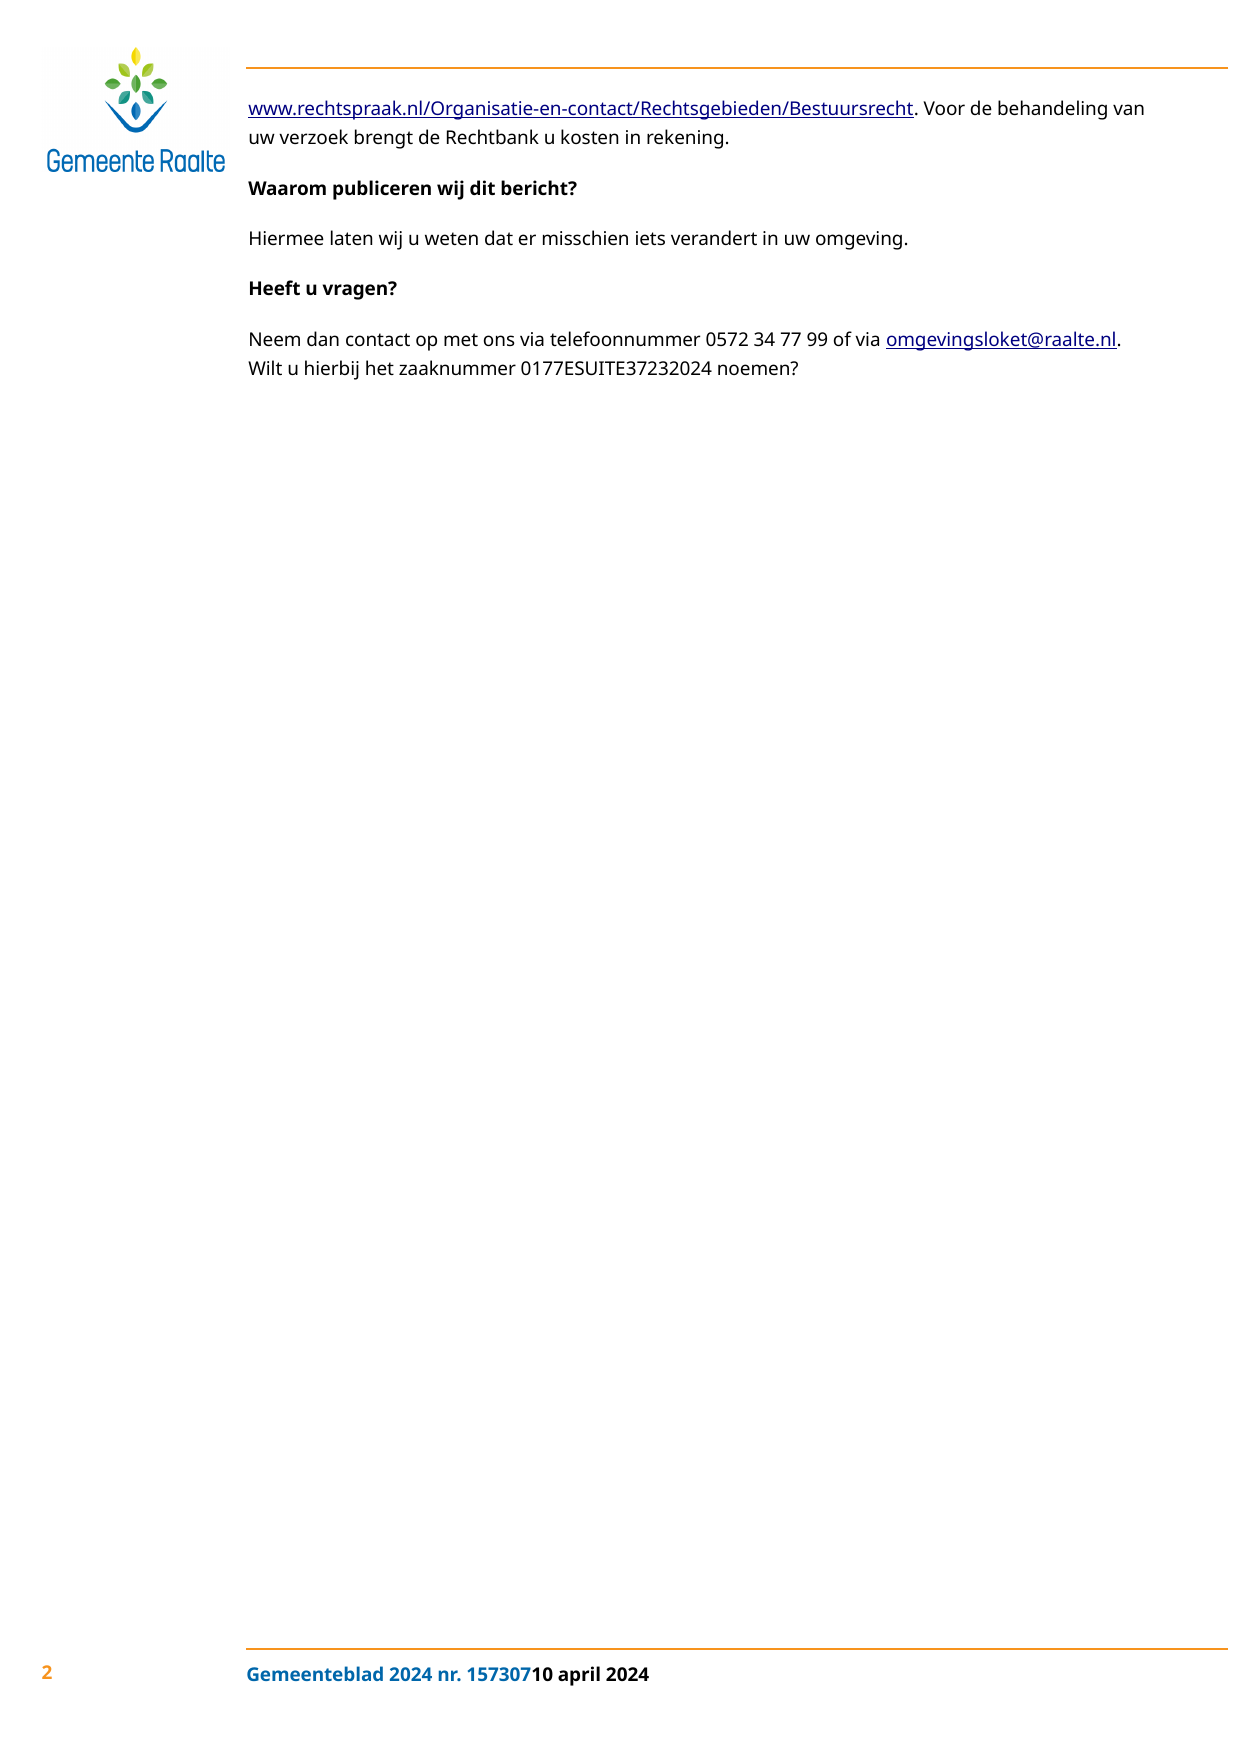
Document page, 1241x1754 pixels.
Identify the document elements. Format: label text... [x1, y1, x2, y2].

picture [41, 47, 231, 172]
text Heeft u vragen? [248, 276, 1152, 301]
text Hiermee laten wij u weten dat er misschien iets verandert in uw omgeving. [248, 225, 1152, 251]
text Waarom publiceren wij dit bericht? [248, 175, 1152, 201]
text Neem dan contact op met ons via telefoonnummer 0572 34 77 99 of via omgevingsloket@raalte.nl. Wilt u hierbij het zaaknummer 0177ESUITE37232024 noemen? [248, 326, 1152, 381]
text www.rechtspraak.nl/Organisatie-en-contact/Rechtsgebieden/Bestuursrecht. Voor de behandeling van uw verzoek brengt de Rechtbank u kosten in rekening. [248, 95, 1152, 150]
